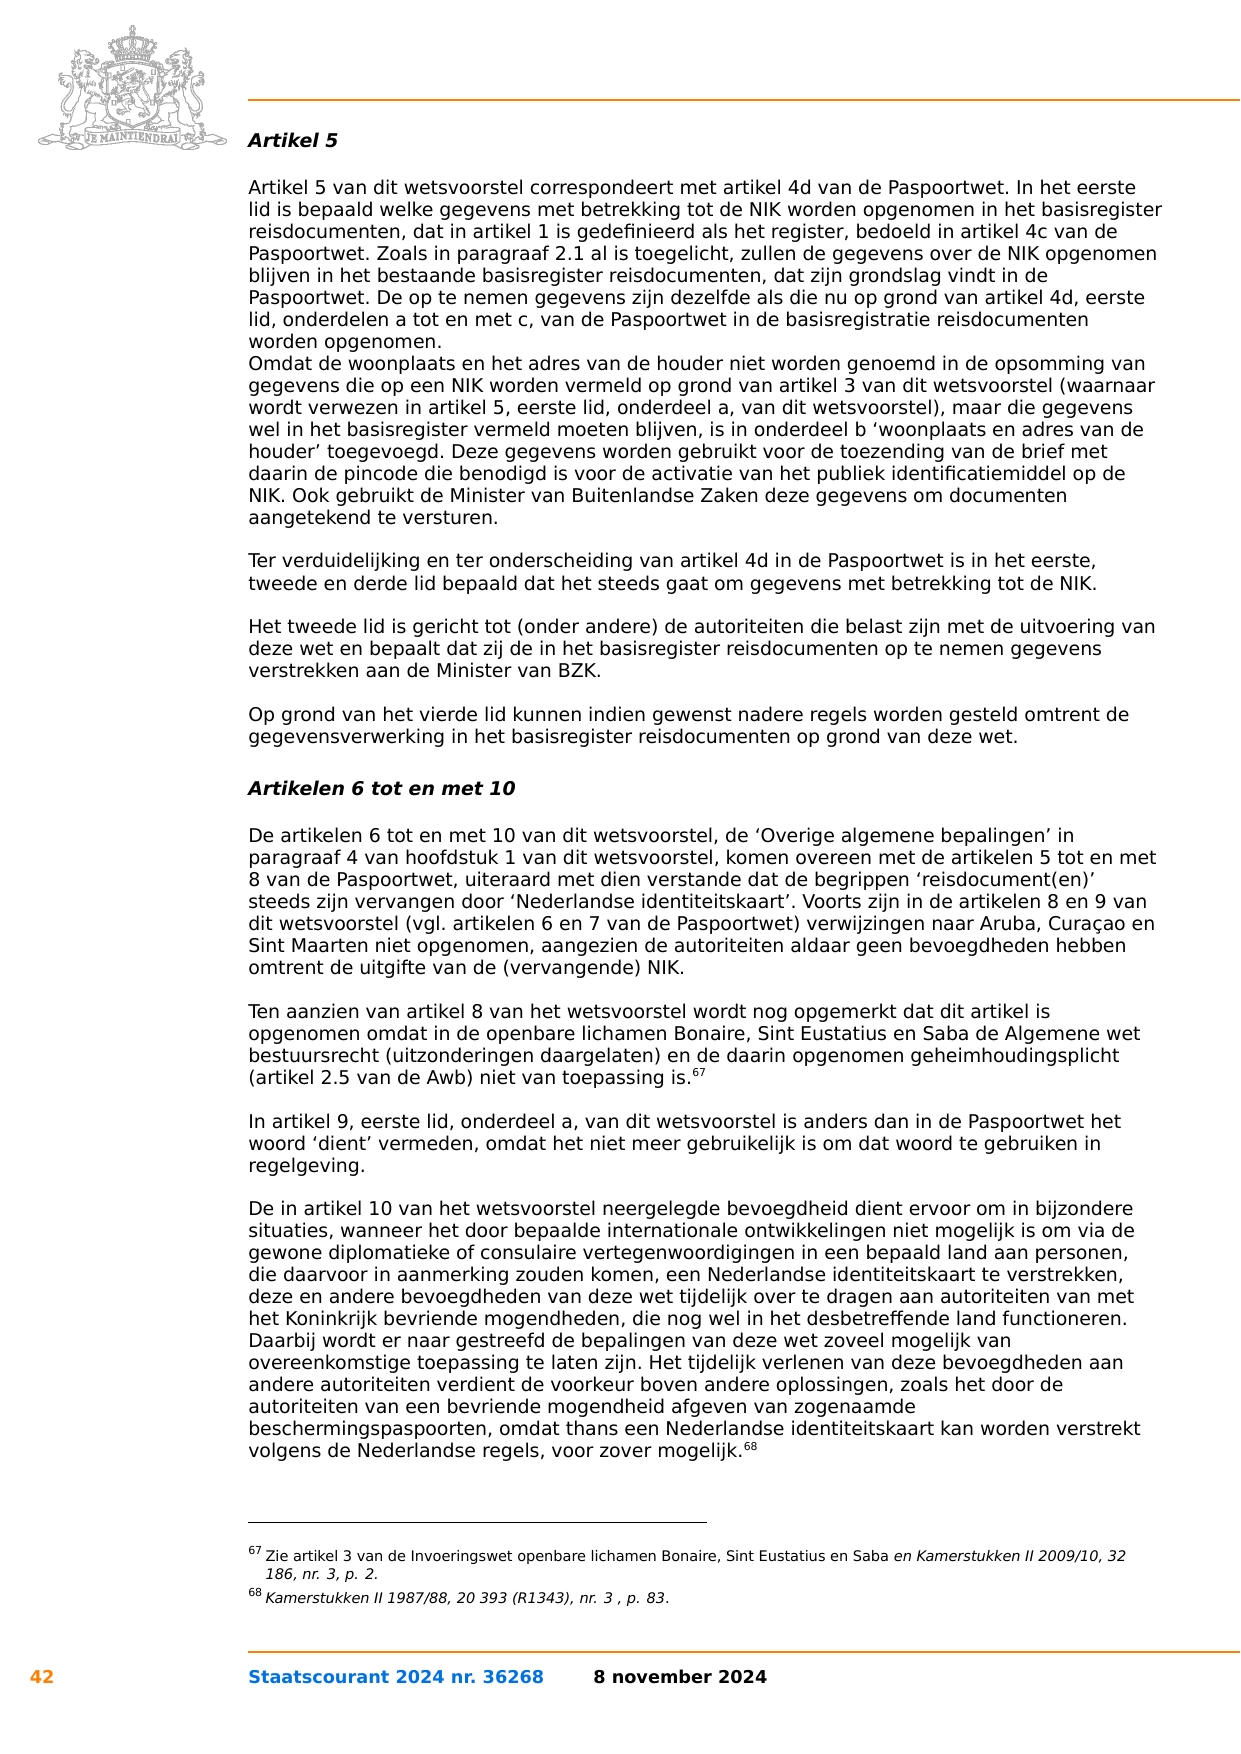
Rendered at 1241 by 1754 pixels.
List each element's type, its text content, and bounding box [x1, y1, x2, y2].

text Op grond van het vierde lid kunnen indien gewenst nadere regels worden gesteld omtrent de gegevensverwerking in het basisregister reisdocumenten op grond van deze wet. [248, 704, 1163, 748]
text Ten aanzien van artikel 8 van het wetsvoorstel wordt nog opgemerkt dat dit artikel is opgenomen omdat in de openbare lichamen Bonaire, Sint Eustatius en Saba de Algemene wet bestuursrecht (uitzonderingen daargelaten) en de daarin opgenomen geheimhoudingsplicht (artikel 2.5 van de Awb) niet van toepassing is. [248, 1001, 1163, 1089]
subtitle Artikelen 6 tot en met 10 [248, 778, 1163, 800]
subtitle Artikel 5 [248, 130, 1163, 152]
text Omdat de woonplaats en het adres van de houder niet worden genoemd in de opsomming van gegevens die op een NIK worden vermeld op grond van artikel 3 van dit wetsvoorstel (waarnaar wordt verwezen in artikel 5, eerste lid, onderdeel a, van dit wetsvoorstel), maar die gegevens wel in het basisregister vermeld moeten blijven, is in onderdeel b ‘woonplaats en adres van de houder’ toegevoegd. Deze gegevens worden gebruikt voor de toezending van de brief met daarin de pincode die benodigd is voor de activatie van het publiek identificatiemiddel op de NIK. Ook gebruikt de Minister van Buitenlandse Zaken deze gegevens om documenten aangetekend te versturen. [248, 353, 1163, 528]
text Kamerstukken II 1987/88, 20 393 (R1343), nr. 3 , p. 83. [248, 1586, 1163, 1608]
text In artikel 9, eerste lid, onderdeel a, van dit wetsvoorstel is anders dan in de Paspoortwet het woord ‘dient’ vermeden, omdat het niet meer gebruikelijk is om dat woord te gebruiken in regelgeving. [248, 1111, 1163, 1176]
text De artikelen 6 tot en met 10 van dit wetsvoorstel, de ‘Overige algemene bepalingen’ in paragraaf 4 van hoofdstuk 1 van dit wetsvoorstel, komen overeen met de artikelen 5 tot en met 8 van de Paspoortwet, uiteraard met dien verstande dat de begrippen ‘reisdocument(en)’ steeds zijn vervangen door ‘Nederlandse identiteitskaart’. Voorts zijn in de artikelen 8 en 9 van dit wetsvoorstel (vgl. artikelen 6 en 7 van de Paspoortwet) verwijzingen naar Aruba, Curaçao en Sint Maarten niet opgenomen, aangezien de autoriteiten aldaar geen bevoegdheden hebben omtrent de uitgifte van de (vervangende) NIK. [248, 825, 1163, 979]
text Het tweede lid is gericht tot (onder andere) de autoriteiten die belast zijn met de uitvoering van deze wet en bepaalt dat zij de in het basisregister reisdocumenten op te nemen gegevens verstrekken aan de Minister van BZK. [248, 616, 1163, 682]
text Zie artikel 3 van de Invoeringswet openbare lichamen Bonaire, Sint Eustatius en Saba en Kamerstukken II 2009/10, 32 186, nr. 3, p. 2. [248, 1544, 1163, 1583]
picture [38, 25, 227, 150]
text Ter verduidelijking en ter onderscheiding van artikel 4d in de Paspoortwet is in het eerste, tweede en derde lid bepaald dat het steeds gaat om gegevens met betrekking tot de NIK. [248, 550, 1163, 594]
text Artikel 5 van dit wetsvoorstel correspondeert met artikel 4d van de Paspoortwet. In het eerste lid is bepaald welke gegevens met betrekking tot de NIK worden opgenomen in het basisregister reisdocumenten, dat in artikel 1 is gedefinieerd als het register, bedoeld in artikel 4c van de Paspoortwet. Zoals in paragraaf 2.1 al is toegelicht, zullen de gegevens over de NIK opgenomen blijven in het bestaande basisregister reisdocumenten, dat zijn grondslag vindt in de Paspoortwet. De op te nemen gegevens zijn dezelfde als die nu op grond van artikel 4d, eerste lid, onderdelen a tot en met c, van de Paspoortwet in de basisregistratie reisdocumenten worden opgenomen. [248, 177, 1163, 353]
text De in artikel 10 van het wetsvoorstel neergelegde bevoegdheid dient ervoor om in bijzondere situaties, wanneer het door bepaalde internationale ontwikkelingen niet mogelijk is om via de gewone diplomatieke of consulaire vertegenwoordigingen in een bepaald land aan personen, die daarvoor in aanmerking zouden komen, een Nederlandse identiteitskaart te verstrekken, deze en andere bevoegdheden van deze wet tijdelijk over te dragen aan autoriteiten van met het Koninkrijk bevriende mogendheden, die nog wel in het desbetreffende land functioneren. Daarbij wordt er naar gestreefd de bepalingen van deze wet zoveel mogelijk van overeenkomstige toepassing te laten zijn. Het tijdelijk verlenen van deze bevoegdheden aan andere autoriteiten verdient de voorkeur boven andere oplossingen, zoals het door de autoriteiten van een bevriende mogendheid afgeven van zogenaamde beschermingspaspoorten, omdat thans een Nederlandse identiteitskaart kan worden verstrekt volgens de Nederlandse regels, voor zover mogelijk. [248, 1198, 1163, 1462]
